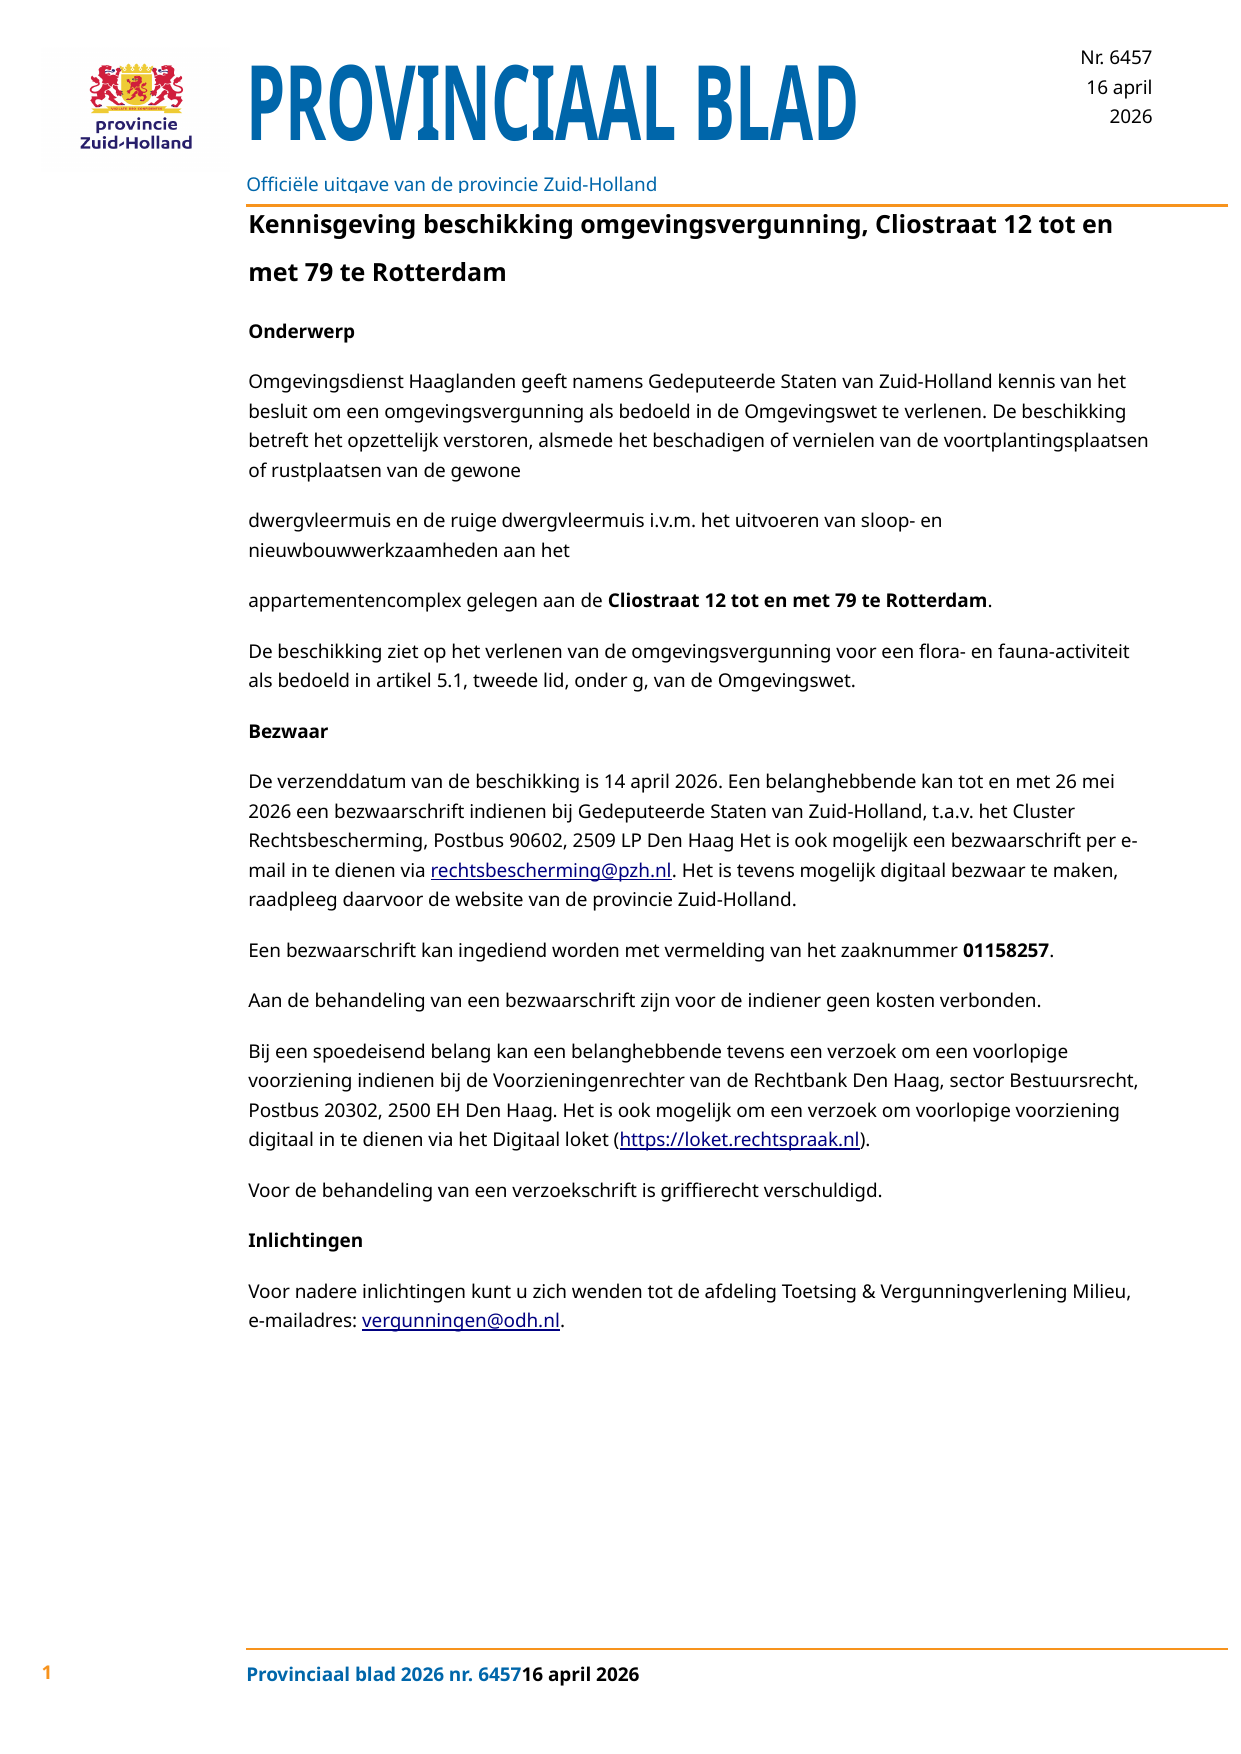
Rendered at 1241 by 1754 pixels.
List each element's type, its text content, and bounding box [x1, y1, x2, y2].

text Omgevingsdienst Haaglanden geeft namens Gedeputeerde Staten van Zuid-Holland kennis van het besluit om een omgevingsvergunning als bedoeld in de Omgevingswet te verlenen. De beschikking betreft het opzettelijk verstoren, alsmede het beschadigen of vernielen van de voortplantingsplaatsen of rustplaatsen van de gewone [248, 368, 1152, 483]
text De beschikking ziet op het verlenen van de omgevingsvergunning voor een flora- en fauna-activiteit als bedoeld in artikel 5.1, tweede lid, onder g, van de Omgevingswet. [248, 638, 1152, 693]
text Bezwaar [248, 718, 1152, 744]
text appartementencomplex gelegen aan de Cliostraat 12 tot en met 79 te Rotterdam. [248, 587, 1152, 613]
text Aan de behandeling van een bezwaarschrift zijn voor de indiener geen kosten verbonden. [248, 987, 1152, 1013]
text De verzenddatum van de beschikking is 14 april 2026. Een belanghebbende kan tot en met 26 mei 2026 een bezwaarschrift indienen bij Gedeputeerde Staten van Zuid-Holland, t.a.v. het Cluster Rechtsbescherming, Postbus 90602, 2509 LP Den Haag Het is ook mogelijk een bezwaarschrift per e-mail in te dienen via rechtsbescherming@pzh.nl. Het is tevens mogelijk digitaal bezwaar te maken, raadpleeg daarvoor de website van de provincie Zuid-Holland. [248, 768, 1152, 912]
text Inlichtingen [248, 1227, 1152, 1253]
text Onderwerp [248, 318, 1152, 344]
text Bij een spoedeisend belang kan een belanghebbende tevens een verzoek om een voorlopige voorziening indienen bij de Voorzieningenrechter van de Rechtbank Den Haag, sector Bestuursrecht, Postbus 20302, 2500 EH Den Haag. Het is ook mogelijk om een verzoek om voorlopige voorziening digitaal in te dienen via het Digitaal loket (https://loket.rechtspraak.nl). [248, 1038, 1152, 1152]
text Kennisgeving beschikking omgevingsvergunning, Cliostraat 12 tot en met 79 te Rotterdam [248, 207, 1152, 288]
text dwergvleermuis en de ruige dwergvleermuis i.v.m. het uitvoeren van sloop- en nieuwbouwwerkzaamheden aan het [248, 507, 1152, 563]
text Voor nadere inlichtingen kunt u zich wenden tot de afdeling Toetsing & Vergunningverlening Milieu, e-mailadres: vergunningen@odh.nl. [248, 1278, 1152, 1333]
text Voor de behandeling van een verzoekschrift is griffierecht verschuldigd. [248, 1177, 1152, 1203]
text Een bezwaarschrift kan ingediend worden met vermelding van het zaaknummer 01158257. [248, 937, 1152, 963]
picture [41, 47, 231, 172]
